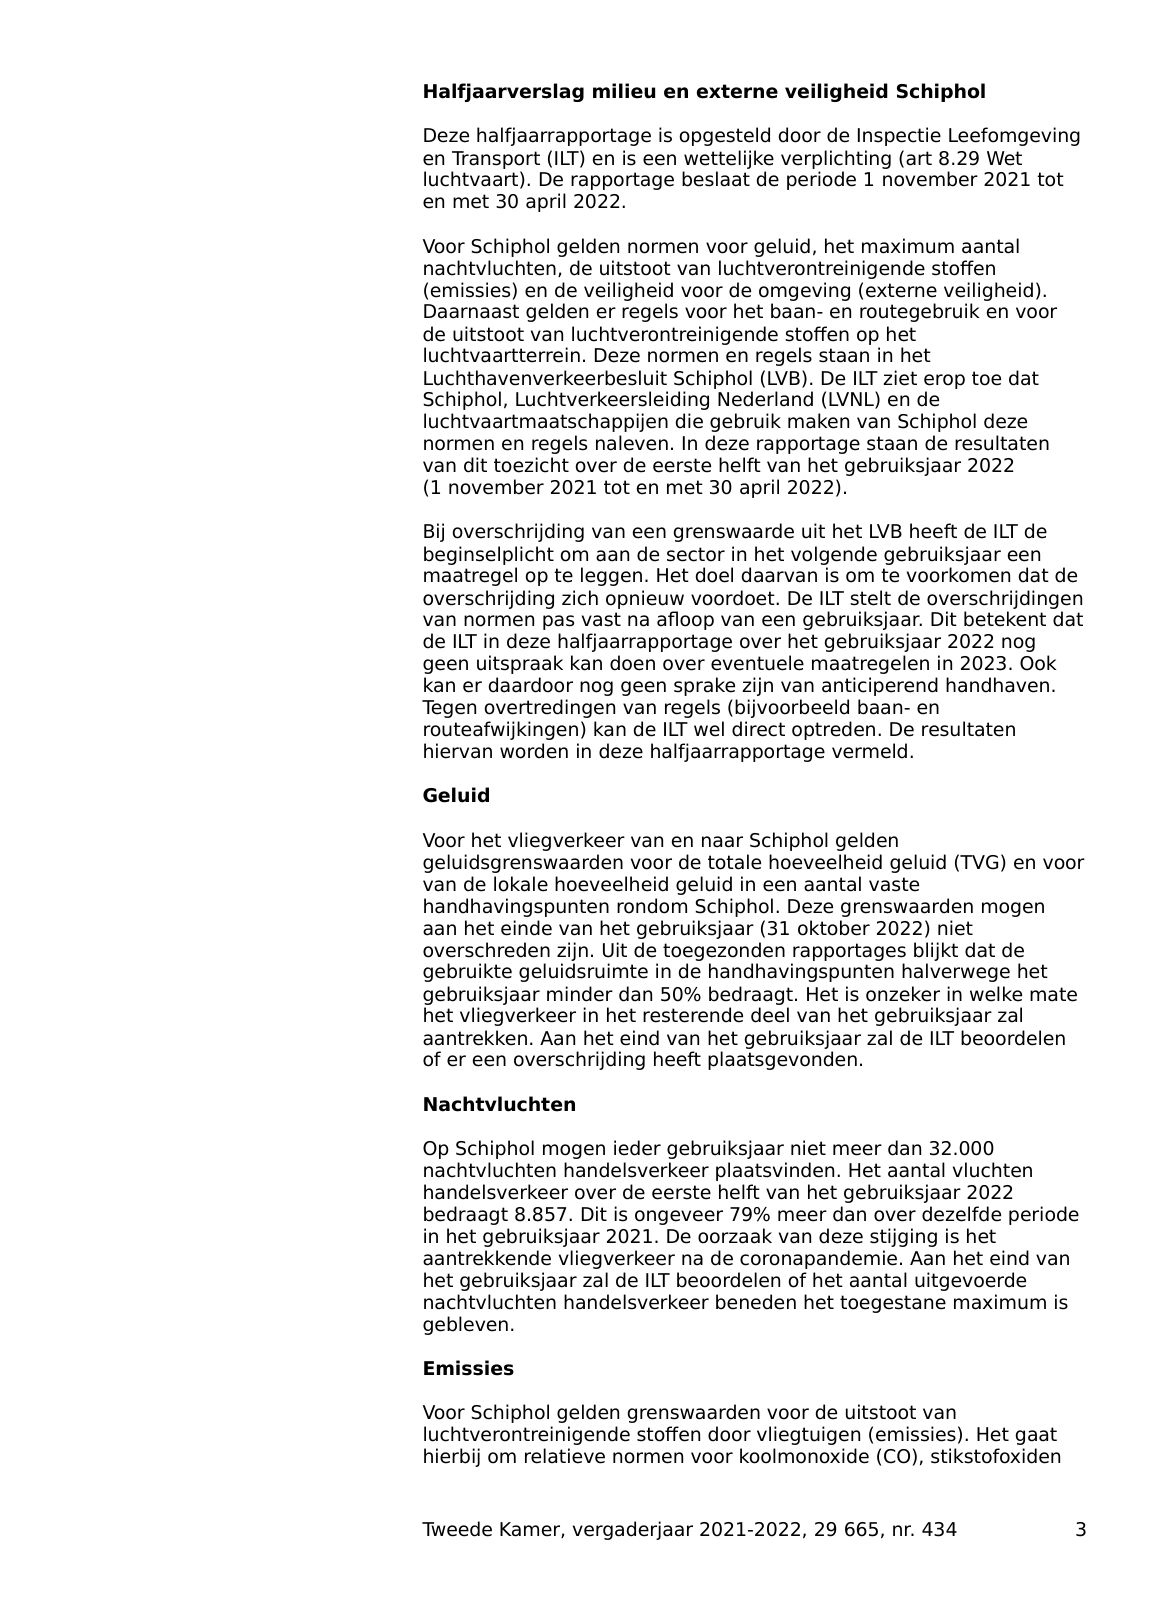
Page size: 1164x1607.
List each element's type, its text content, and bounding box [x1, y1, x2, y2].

subtitle Halfjaarverslag milieu en externe veiligheid Schiphol [422, 81, 1087, 103]
text Voor het vliegverkeer van en naar Schiphol gelden geluidsgrenswaarden voor de totale hoeveelheid geluid (TVG) en voor van de lokale hoeveelheid geluid in een aantal vaste handhavingspunten rondom Schiphol. Deze grenswaarden mogen aan het einde van het gebruiksjaar (31 oktober 2022) niet overschreden zijn. Uit de toegezonden rapportages blijkt dat de gebruikte geluidsruimte in de handhavingspunten halverwege het gebruiksjaar minder dan 50% bedraagt. Het is onzeker in welke mate het vliegverkeer in het resterende deel van het gebruiksjaar zal aantrekken. Aan het eind van het gebruiksjaar zal de ILT beoordelen of er een overschrijding heeft plaatsgevonden. [422, 829, 1087, 1071]
subtitle Nachtvluchten [422, 1093, 1087, 1116]
text Voor Schiphol gelden grenswaarden voor de uitstoot van luchtverontreinigende stoffen door vliegtuigen (emissies). Het gaat hierbij om relatieve normen voor koolmonoxide (CO), stikstofoxiden [422, 1402, 1087, 1468]
text Voor Schiphol gelden normen voor geluid, het maximum aantal nachtvluchten, de uitstoot van luchtverontreinigende stoffen (emissies) en de veiligheid voor de omgeving (externe veiligheid). Daarnaast gelden er regels voor het baan- en routegebruik en voor de uitstoot van luchtverontreinigende stoffen op het luchtvaartterrein. Deze normen en regels staan in het Luchthavenverkeerbesluit Schiphol (LVB). De ILT ziet erop toe dat Schiphol, Luchtverkeersleiding Nederland (LVNL) en de luchtvaartmaatschappijen die gebruik maken van Schiphol deze normen en regels naleven. In deze rapportage staan de resultaten van dit toezicht over de eerste helft van het gebruiksjaar 2022 (1 november 2021 tot en met 30 april 2022). [422, 236, 1087, 499]
subtitle Emissies [422, 1358, 1087, 1380]
text Bij overschrijding van een grenswaarde uit het LVB heeft de ILT de beginselplicht om aan de sector in het volgende gebruiksjaar een maatregel op te leggen. Het doel daarvan is om te voorkomen dat de overschrijding zich opnieuw voordoet. De ILT stelt de overschrijdingen van normen pas vast na afloop van een gebruiksjaar. Dit betekent dat de ILT in deze halfjaarrapportage over het gebruiksjaar 2022 nog geen uitspraak kan doen over eventuele maatregelen in 2023. Ook kan er daardoor nog geen sprake zijn van anticiperend handhaven. Tegen overtredingen van regels (bijvoorbeeld baan- en routeafwijkingen) kan de ILT wel direct optreden. De resultaten hiervan worden in deze halfjaarrapportage vermeld. [422, 521, 1087, 763]
text Op Schiphol mogen ieder gebruiksjaar niet meer dan 32.000 nachtvluchten handelsverkeer plaatsvinden. Het aantal vluchten handelsverkeer over de eerste helft van het gebruiksjaar 2022 bedraagt 8.857. Dit is ongeveer 79% meer dan over dezelfde periode in het gebruiksjaar 2021. De oorzaak van deze stijging is het aantrekkende vliegverkeer na de coronapandemie. Aan het eind van het gebruiksjaar zal de ILT beoordelen of het aantal uitgevoerde nachtvluchten handelsverkeer beneden het toegestane maximum is gebleven. [422, 1138, 1087, 1336]
subtitle Geluid [422, 785, 1087, 807]
text Deze halfjaarrapportage is opgesteld door de Inspectie Leefomgeving en Transport (ILT) en is een wettelijke verplichting (art 8.29 Wet luchtvaart). De rapportage beslaat de periode 1 november 2021 tot en met 30 april 2022. [422, 125, 1087, 213]
